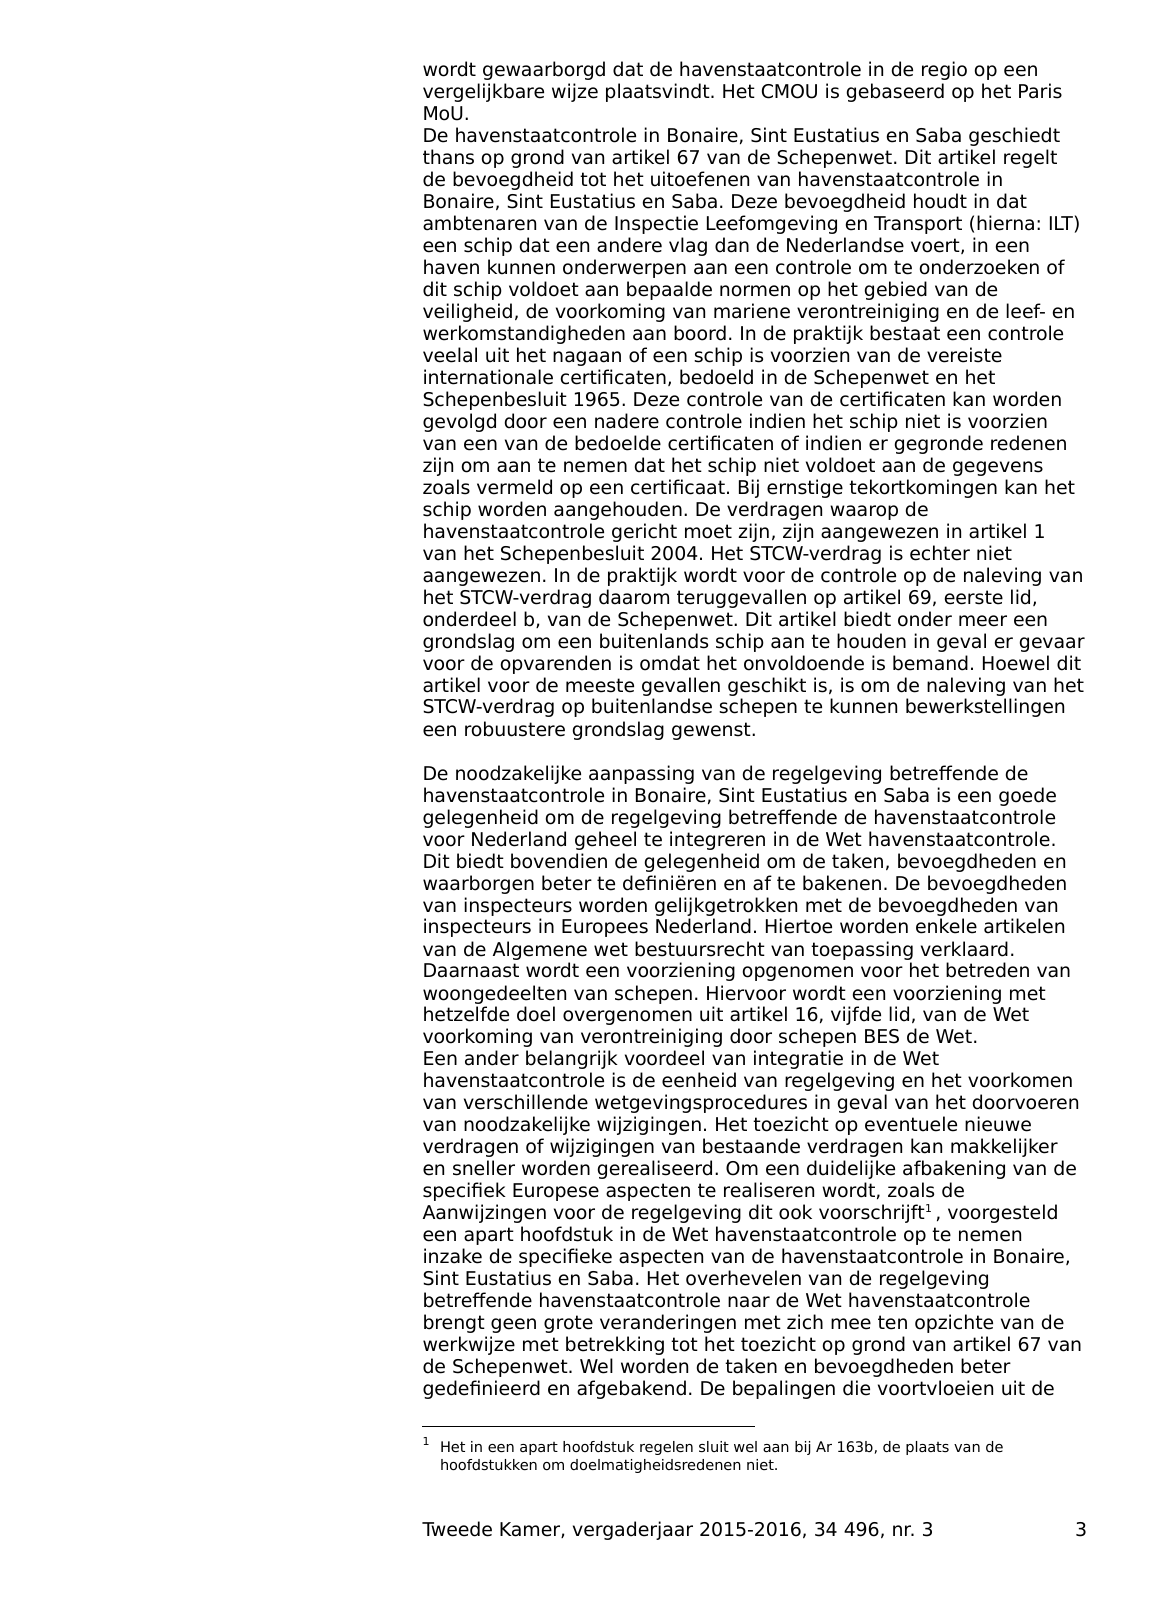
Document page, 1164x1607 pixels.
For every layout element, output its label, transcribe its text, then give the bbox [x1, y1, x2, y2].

text Dit biedt bovendien de gelegenheid om de taken, bevoegdheden en waarborgen beter te definiëren en af te bakenen. De bevoegdheden van inspecteurs worden gelijkgetrokken met de bevoegdheden van inspecteurs in Europees Nederland. Hiertoe worden enkele artikelen van de Algemene wet bestuursrecht van toepassing verklaard. Daarnaast wordt een voorziening opgenomen voor het betreden van woongedeelten van schepen. Hiervoor wordt een voorziening met hetzelfde doel overgenomen uit artikel 16, vijfde lid, van de Wet voorkoming van verontreiniging door schepen BES de Wet. [422, 851, 1087, 1048]
text Een ander belangrijk voordeel van integratie in de Wet havenstaatcontrole is de eenheid van regelgeving en het voorkomen van verschillende wetgevingsprocedures in geval van het doorvoeren van noodzakelijke wijzigingen. Het toezicht op eventuele nieuwe verdragen of wijzigingen van bestaande verdragen kan makkelijker en sneller worden gerealiseerd. Om een duidelijke afbakening van de specifiek Europese aspecten te realiseren wordt, zoals de Aanwijzingen voor de regelgeving dit ook voorschrijft, voorgesteld een apart hoofdstuk in de Wet havenstaatcontrole op te nemen inzake de specifieke aspecten van de havenstaatcontrole in Bonaire, Sint Eustatius en Saba. Het overhevelen van de regelgeving betreffende havenstaatcontrole naar de Wet havenstaatcontrole brengt geen grote veranderingen met zich mee ten opzichte van de werkwijze met betrekking tot het toezicht op grond van artikel 67 van de Schepenwet. Wel worden de taken en bevoegdheden beter gedefinieerd en afgebakend. De bepalingen die voortvloeien uit de [422, 1048, 1087, 1400]
text De havenstaatcontrole in Bonaire, Sint Eustatius en Saba geschiedt thans op grond van artikel 67 van de Schepenwet. Dit artikel regelt de bevoegdheid tot het uitoefenen van havenstaatcontrole in Bonaire, Sint Eustatius en Saba. Deze bevoegdheid houdt in dat ambtenaren van de Inspectie Leefomgeving en Transport (hierna: ILT) een schip dat een andere vlag dan de Nederlandse voert, in een haven kunnen onderwerpen aan een controle om te onderzoeken of dit schip voldoet aan bepaalde normen op het gebied van de veiligheid, de voorkoming van mariene verontreiniging en de leef- en werkomstandigheden aan boord. In de praktijk bestaat een controle veelal uit het nagaan of een schip is voorzien van de vereiste internationale certificaten, bedoeld in de Schepenwet en het Schepenbesluit 1965. Deze controle van de certificaten kan worden gevolgd door een nadere controle indien het schip niet is voorzien van een van de bedoelde certificaten of indien er gegronde redenen zijn om aan te nemen dat het schip niet voldoet aan de gegevens zoals vermeld op een certificaat. Bij ernstige tekortkomingen kan het schip worden aangehouden. De verdragen waarop de havenstaatcontrole gericht moet zijn, zijn aangewezen in artikel 1 van het Schepenbesluit 2004. Het STCW-verdrag is echter niet aangewezen. In de praktijk wordt voor de controle op de naleving van het STCW-verdrag daarom teruggevallen op artikel 69, eerste lid, onderdeel b, van de Schepenwet. Dit artikel biedt onder meer een grondslag om een buitenlands schip aan te houden in geval er gevaar voor de opvarenden is omdat het onvoldoende is bemand. Hoewel dit artikel voor de meeste gevallen geschikt is, is om de naleving van het STCW-verdrag op buitenlandse schepen te kunnen bewerkstellingen een robuustere grondslag gewenst. [422, 125, 1087, 740]
text wordt gewaarborgd dat de havenstaatcontrole in de regio op een vergelijkbare wijze plaatsvindt. Het CMOU is gebaseerd op het Paris MoU. [422, 59, 1087, 125]
text Het in een apart hoofdstuk regelen sluit wel aan bij Ar 163b, de plaats van de hoofdstukken om doelmatigheidsredenen niet. [422, 1435, 1087, 1474]
text De noodzakelijke aanpassing van de regelgeving betreffende de havenstaatcontrole in Bonaire, Sint Eustatius en Saba is een goede gelegenheid om de regelgeving betreffende de havenstaatcontrole voor Nederland geheel te integreren in de Wet havenstaatcontrole. [422, 763, 1087, 851]
